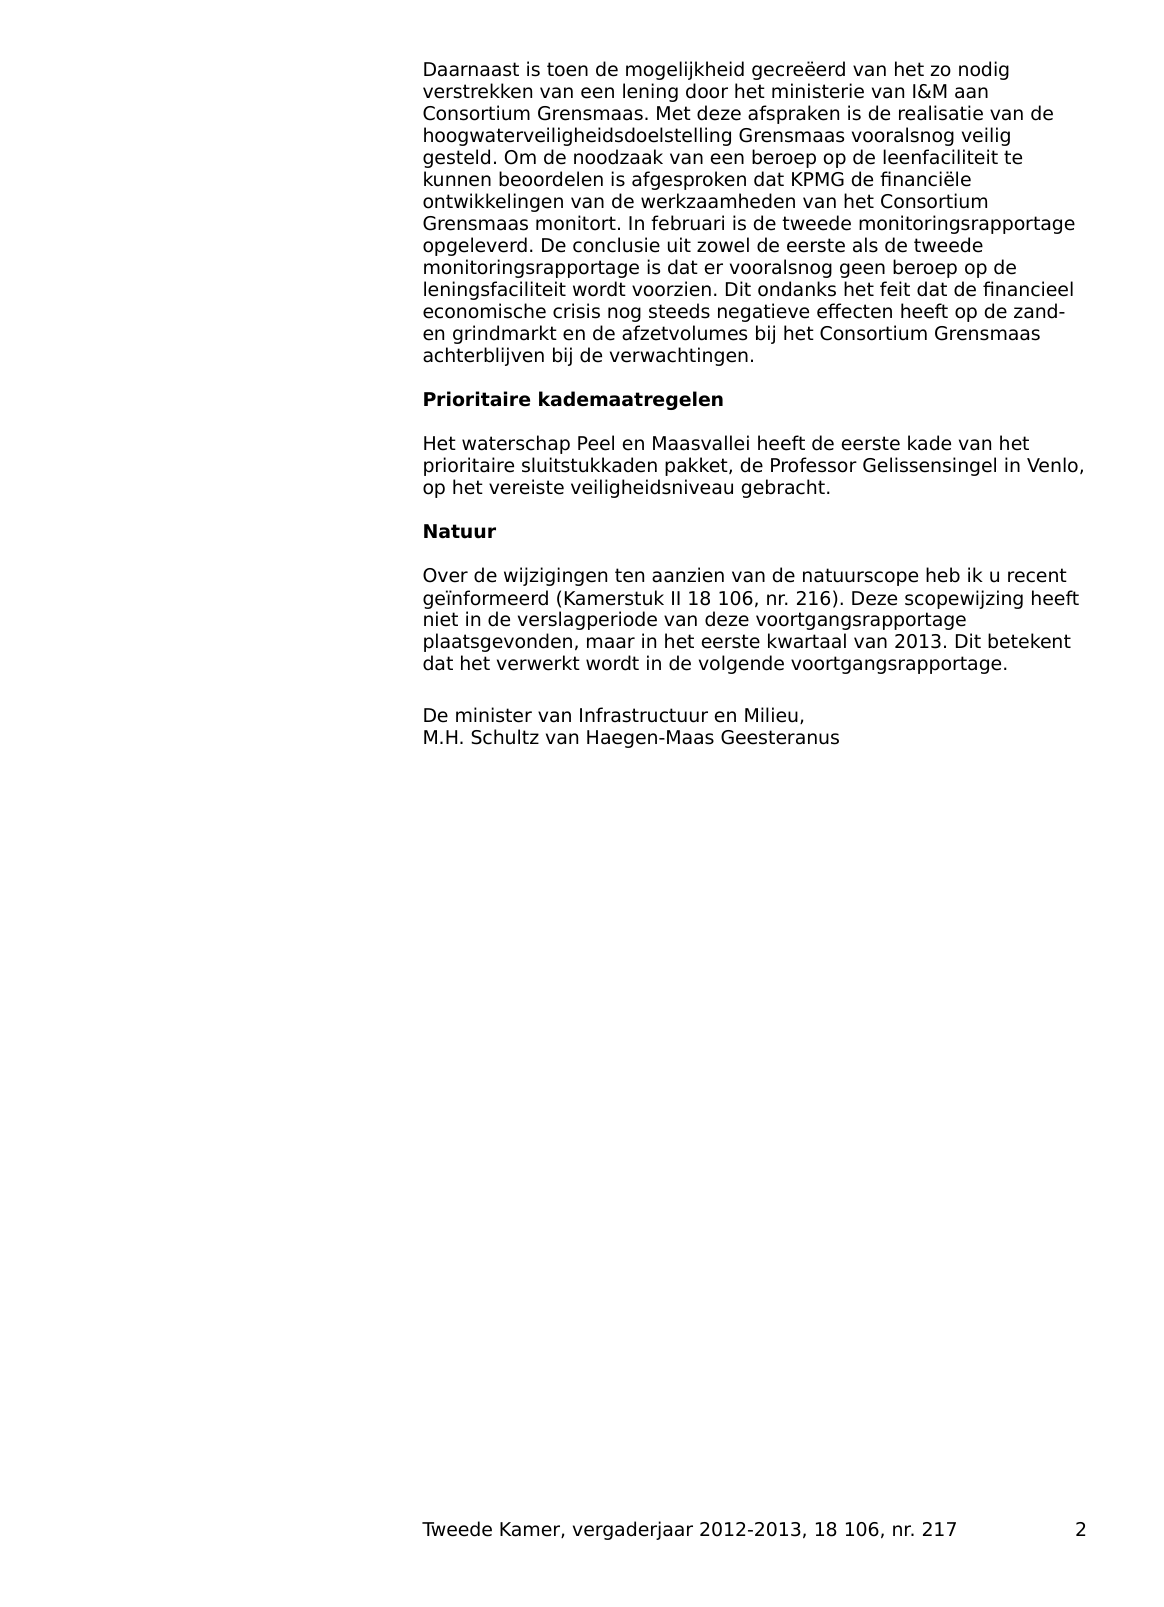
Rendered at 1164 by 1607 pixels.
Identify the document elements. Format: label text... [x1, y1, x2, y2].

text Het waterschap Peel en Maasvallei heeft de eerste kade van het prioritaire sluitstukkaden pakket, de Professor Gelissensingel in Venlo, op het vereiste veiligheidsniveau gebracht. [422, 433, 1087, 499]
text Daarnaast is toen de mogelijkheid gecreëerd van het zo nodig verstrekken van een lening door het ministerie van I&M aan Consortium Grensmaas. Met deze afspraken is de realisatie van de hoogwaterveiligheidsdoelstelling Grensmaas vooralsnog veilig gesteld. Om de noodzaak van een beroep op de leenfaciliteit te kunnen beoordelen is afgesproken dat KPMG de financiële ontwikkelingen van de werkzaamheden van het Consortium Grensmaas monitort. In februari is de tweede monitoringsrapportage opgeleverd. De conclusie uit zowel de eerste als de tweede monitoringsrapportage is dat er vooralsnog geen beroep op de leningsfaciliteit wordt voorzien. Dit ondanks het feit dat de financieel economische crisis nog steeds negatieve effecten heeft op de zand- en grindmarkt en de afzetvolumes bij het Consortium Grensmaas achterblijven bij de verwachtingen. [422, 59, 1087, 367]
text Over de wijzigingen ten aanzien van de natuurscope heb ik u recent geïnformeerd (Kamerstuk II 18 106, nr. 216). Deze scopewijzing heeft niet in de verslagperiode van deze voortgangsrapportage plaatsgevonden, maar in het eerste kwartaal van 2013. Dit betekent dat het verwerkt wordt in de volgende voortgangsrapportage. [422, 565, 1087, 675]
subtitle Natuur [422, 521, 1087, 543]
text De minister van Infrastructuur en Milieu, M.H. Schultz van Haegen-Maas Geesteranus [422, 705, 1087, 749]
subtitle Prioritaire kademaatregelen [422, 389, 1087, 411]
